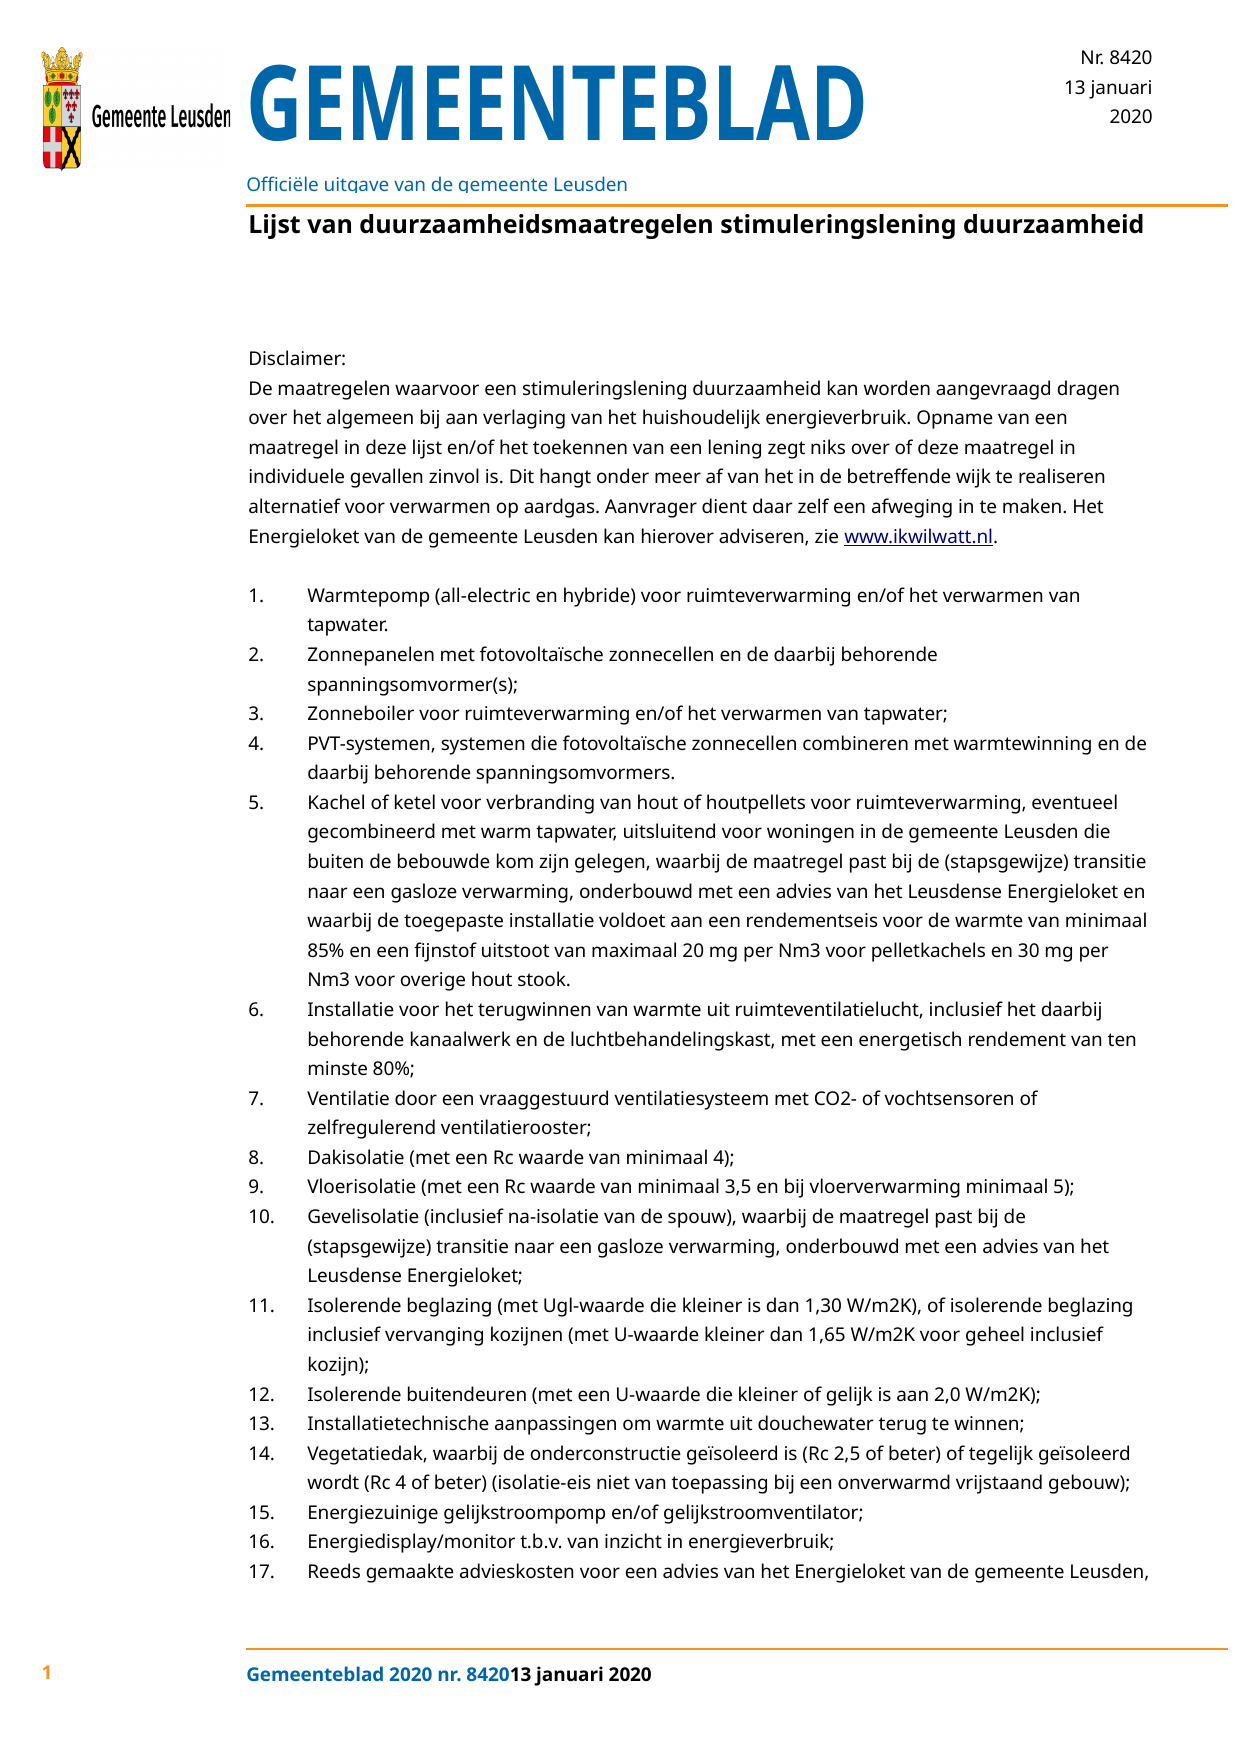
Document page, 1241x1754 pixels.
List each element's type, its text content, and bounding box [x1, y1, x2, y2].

list Warmtepomp (all-electric en hybride) voor ruimteverwarming en/of het verwarmen van tapwater. [248, 582, 1152, 637]
list Zonneboiler voor ruimteverwarming en/of het verwarmen van tapwater; [248, 700, 1152, 726]
list Isolerende beglazing (met Ugl-waarde die kleiner is dan 1,30 W/m2K), of isolerende beglazing inclusief vervanging kozijnen (met U-waarde kleiner dan 1,65 W/m2K voor geheel inclusief kozijn); [248, 1292, 1152, 1377]
list Zonnepanelen met fotovoltaïsche zonnecellen en de daarbij behorende spanningsomvormer(s); [248, 641, 1152, 696]
picture [41, 47, 231, 172]
list PVT-systemen, systemen die fotovoltaïsche zonnecellen combineren met warmtewinning en de daarbij behorende spanningsomvormers. [248, 730, 1152, 785]
list Installatie voor het terugwinnen van warmte uit ruimteventilatielucht, inclusief het daarbij behorende kanaalwerk en de luchtbehandelingskast, met een energetisch rendement van ten minste 80%; [248, 996, 1152, 1081]
list Installatietechnische aanpassingen om warmte uit douchewater terug te winnen; [248, 1410, 1152, 1436]
list Vloerisolatie (met een Rc waarde van minimaal 3,5 en bij vloerverwarming minimaal 5); [248, 1174, 1152, 1199]
list Ventilatie door een vraaggestuurd ventilatiesysteem met CO2- of vochtsensoren of zelfregulerend ventilatierooster; [248, 1085, 1152, 1140]
text Disclaimer: [248, 345, 1152, 371]
list Reeds gemaakte advieskosten voor een advies van het Energieloket van de gemeente Leusden, [248, 1558, 1152, 1584]
list Isolerende buitendeuren (met een U-waarde die kleiner of gelijk is aan 2,0 W/m2K); [248, 1381, 1152, 1406]
text De maatregelen waarvoor een stimuleringslening duurzaamheid kan worden aangevraagd dragen over het algemeen bij aan verlaging van het huishoudelijk energieverbruik. Opname van een maatregel in deze lijst en/of het toekennen van een lening zegt niks over of deze maatregel in individuele gevallen zinvol is. Dit hangt onder meer af van het in de betreffende wijk te realiseren alternatief voor verwarmen op aardgas. Aanvrager dient daar zelf een afweging in te maken. Het Energieloket van de gemeente Leusden kan hierover adviseren, zie www.ikwilwatt.nl. [248, 375, 1152, 548]
list Dakisolatie (met een Rc waarde van minimaal 4); [248, 1144, 1152, 1170]
list Kachel of ketel voor verbranding van hout of houtpellets voor ruimteverwarming, eventueel gecombineerd met warm tapwater, uitsluitend voor woningen in de gemeente Leusden die buiten de bebouwde kom zijn gelegen, waarbij de maatregel past bij de (stapsgewijze) transitie naar een gasloze verwarming, onderbouwd met een advies van het Leusdense Energieloket en waarbij de toegepaste installatie voldoet aan een rendementseis voor de warmte van minimaal 85% en een fijnstof uitstoot van maximaal 20 mg per Nm3 voor pelletkachels en 30 mg per Nm3 voor overige hout stook. [248, 789, 1152, 992]
list Energiezuinige gelijkstroompomp en/of gelijkstroomventilator; [248, 1499, 1152, 1525]
list Energiedisplay/monitor t.b.v. van inzicht in energieverbruik; [248, 1529, 1152, 1554]
list Gevelisolatie (inclusief na-isolatie van de spouw), waarbij de maatregel past bij de (stapsgewijze) transitie naar een gasloze verwarming, onderbouwd met een advies van het Leusdense Energieloket; [248, 1203, 1152, 1288]
list Vegetatiedak, waarbij de onderconstructie geïsoleerd is (Rc 2,5 of beter) of tegelijk geïsoleerd wordt (Rc 4 of beter) (isolatie-eis niet van toepassing bij een onverwarmd vrijstaand gebouw); [248, 1440, 1152, 1495]
text Lijst van duurzaamheidsmaatregelen stimuleringslening duurzaamheid [248, 207, 1152, 241]
